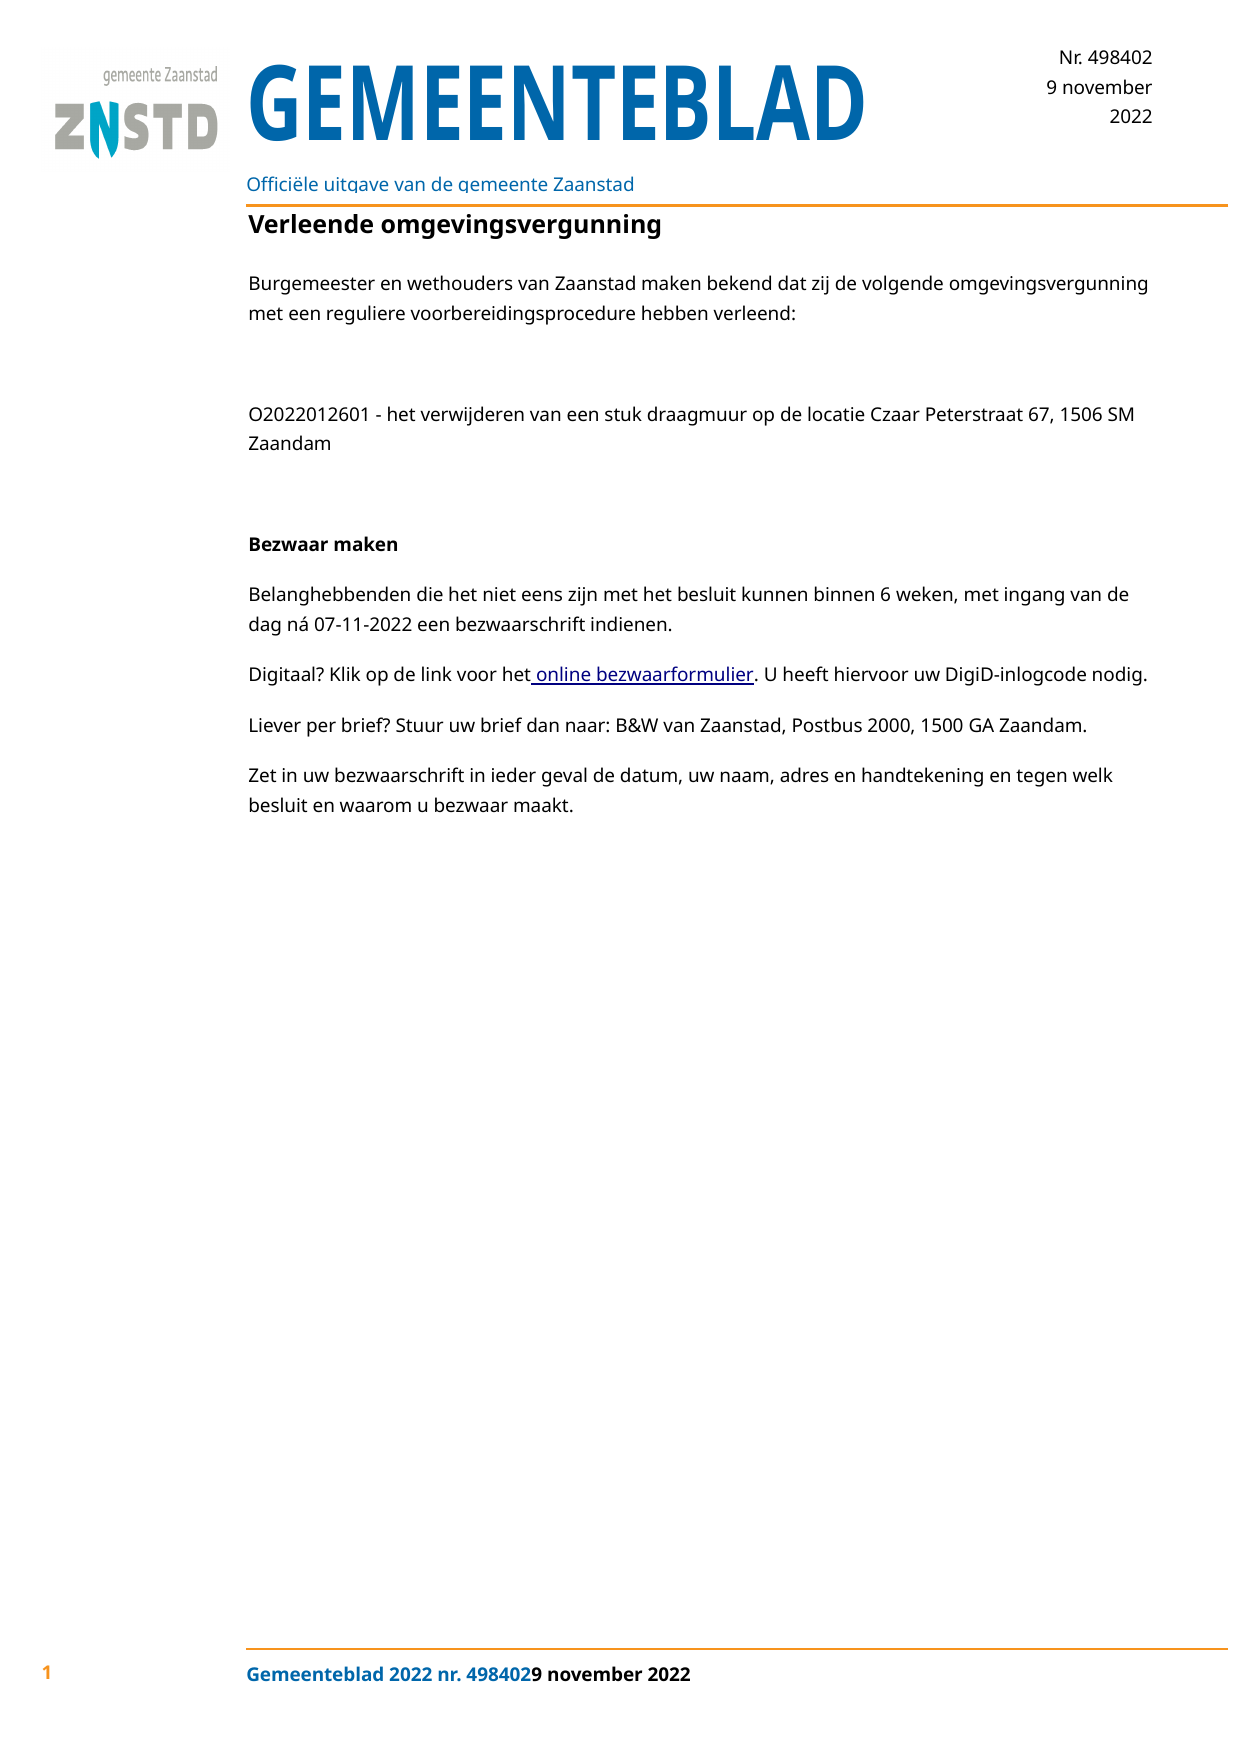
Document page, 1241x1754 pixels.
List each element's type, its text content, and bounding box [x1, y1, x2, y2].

text Liever per brief? Stuur uw brief dan naar: B&W van Zaanstad, Postbus 2000, 1500 GA Zaandam. [248, 712, 1152, 738]
text Digitaal? Klik op de link voor het online bezwaarformulier. U heeft hiervoor uw DigiD-inlogcode nodig. [248, 662, 1152, 687]
text Verleende omgevingsvergunning [248, 207, 1152, 241]
text Burgemeester en wethouders van Zaanstad maken bekend dat zij de volgende omgevingsvergunning met een reguliere voorbereidingsprocedure hebben verleend: [248, 270, 1152, 326]
text Belanghebbenden die het niet eens zijn met het besluit kunnen binnen 6 weken, met ingang van de dag ná 07-11-2022 een bezwaarschrift indienen. [248, 582, 1152, 637]
picture [41, 47, 231, 172]
text O2022012601 - het verwijderen van een stuk draagmuur op de locatie Czaar Peterstraat 67, 1506 SM Zaandam [248, 401, 1152, 456]
text Bezwaar maken [248, 531, 1152, 557]
text Zet in uw bezwaarschrift in ieder geval de datum, uw naam, adres en handtekening en tegen welk besluit en waarom u bezwaar maakt. [248, 762, 1152, 818]
